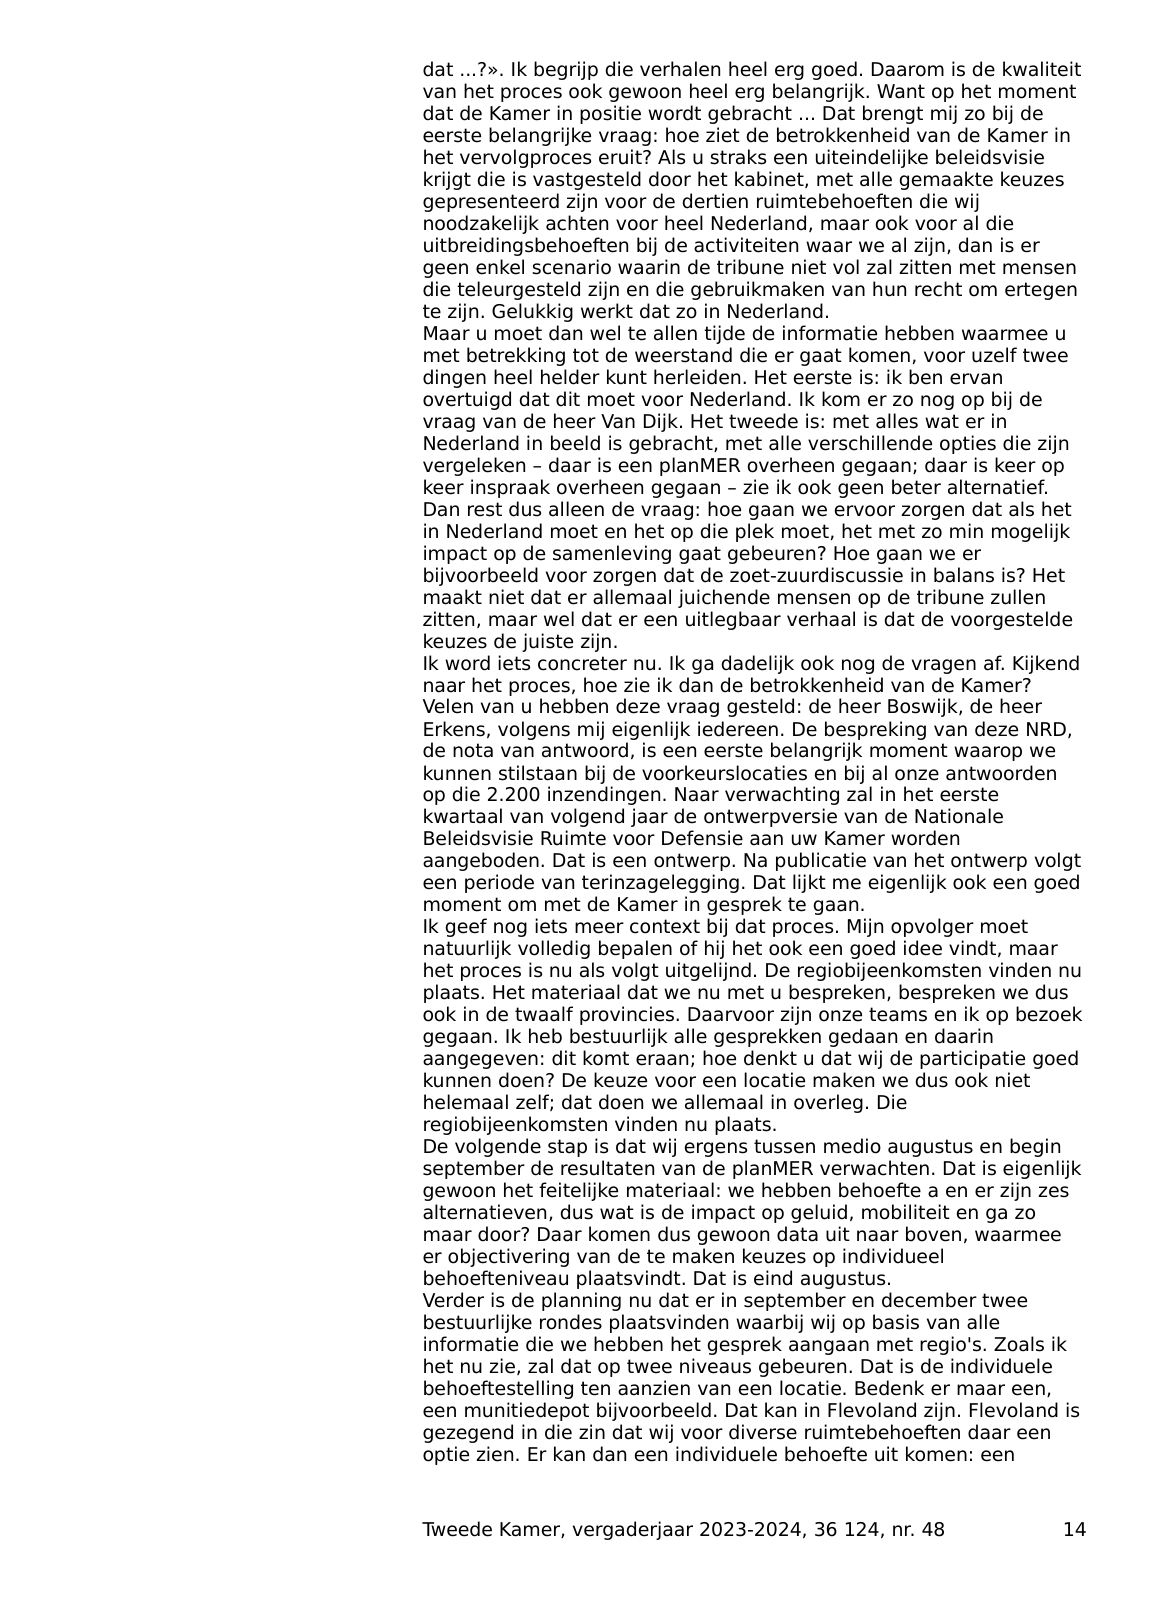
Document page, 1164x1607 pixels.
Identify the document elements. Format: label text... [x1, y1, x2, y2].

text Verder is de planning nu dat er in september en december twee bestuurlijke rondes plaatsvinden waarbij wij op basis van alle informatie die we hebben het gesprek aangaan met regio's. Zoals ik het nu zie, zal dat op twee niveaus gebeuren. Dat is de individuele behoeftestelling ten aanzien van een locatie. Bedenk er maar een, een munitiedepot bijvoorbeeld. Dat kan in Flevoland zijn. Flevoland is gezegend in die zin dat wij voor diverse ruimtebehoeften daar een optie zien. Er kan dan een individuele behoefte uit komen: een [422, 1290, 1087, 1466]
text De volgende stap is dat wij ergens tussen medio augustus en begin september de resultaten van de planMER verwachten. Dat is eigenlijk gewoon het feitelijke materiaal: we hebben behoefte a en er zijn zes alternatieven, dus wat is de impact op geluid, mobiliteit en ga zo maar door? Daar komen dus gewoon data uit naar boven, waarmee er objectivering van de te maken keuzes op individueel behoefteniveau plaatsvindt. Dat is eind augustus. [422, 1136, 1087, 1290]
text dat ...?». Ik begrijp die verhalen heel erg goed. Daarom is de kwaliteit van het proces ook gewoon heel erg belangrijk. Want op het moment dat de Kamer in positie wordt gebracht ... Dat brengt mij zo bij de eerste belangrijke vraag: hoe ziet de betrokkenheid van de Kamer in het vervolgproces eruit? Als u straks een uiteindelijke beleidsvisie krijgt die is vastgesteld door het kabinet, met alle gemaakte keuzes gepresenteerd zijn voor de dertien ruimtebehoeften die wij noodzakelijk achten voor heel Nederland, maar ook voor al die uitbreidingsbehoeften bij de activiteiten waar we al zijn, dan is er geen enkel scenario waarin de tribune niet vol zal zitten met mensen die teleurgesteld zijn en die gebruikmaken van hun recht om ertegen te zijn. Gelukkig werkt dat zo in Nederland. [422, 59, 1087, 323]
text Maar u moet dan wel te allen tijde de informatie hebben waarmee u met betrekking tot de weerstand die er gaat komen, voor uzelf twee dingen heel helder kunt herleiden. Het eerste is: ik ben ervan overtuigd dat dit moet voor Nederland. Ik kom er zo nog op bij de vraag van de heer Van Dijk. Het tweede is: met alles wat er in Nederland in beeld is gebracht, met alle verschillende opties die zijn vergeleken – daar is een planMER overheen gegaan; daar is keer op keer inspraak overheen gegaan – zie ik ook geen beter alternatief. Dan rest dus alleen de vraag: hoe gaan we ervoor zorgen dat als het in Nederland moet en het op die plek moet, het met zo min mogelijk impact op de samenleving gaat gebeuren? Hoe gaan we er bijvoorbeeld voor zorgen dat de zoet-zuurdiscussie in balans is? Het maakt niet dat er allemaal juichende mensen op de tribune zullen zitten, maar wel dat er een uitlegbaar verhaal is dat de voorgestelde keuzes de juiste zijn. [422, 323, 1087, 652]
text Ik word iets concreter nu. Ik ga dadelijk ook nog de vragen af. Kijkend naar het proces, hoe zie ik dan de betrokkenheid van de Kamer? Velen van u hebben deze vraag gesteld: de heer Boswijk, de heer Erkens, volgens mij eigenlijk iedereen. De bespreking van deze NRD, de nota van antwoord, is een eerste belangrijk moment waarop we kunnen stilstaan bij de voorkeurslocaties en bij al onze antwoorden op die 2.200 inzendingen. Naar verwachting zal in het eerste kwartaal van volgend jaar de ontwerpversie van de Nationale Beleidsvisie Ruimte voor Defensie aan uw Kamer worden aangeboden. Dat is een ontwerp. Na publicatie van het ontwerp volgt een periode van terinzagelegging. Dat lijkt me eigenlijk ook een goed moment om met de Kamer in gesprek te gaan. [422, 652, 1087, 916]
text Ik geef nog iets meer context bij dat proces. Mijn opvolger moet natuurlijk volledig bepalen of hij het ook een goed idee vindt, maar het proces is nu als volgt uitgelijnd. De regiobijeenkomsten vinden nu plaats. Het materiaal dat we nu met u bespreken, bespreken we dus ook in de twaalf provincies. Daarvoor zijn onze teams en ik op bezoek gegaan. Ik heb bestuurlijk alle gesprekken gedaan en daarin aangegeven: dit komt eraan; hoe denkt u dat wij de participatie goed kunnen doen? De keuze voor een locatie maken we dus ook niet helemaal zelf; dat doen we allemaal in overleg. Die regiobijeenkomsten vinden nu plaats. [422, 916, 1087, 1136]
